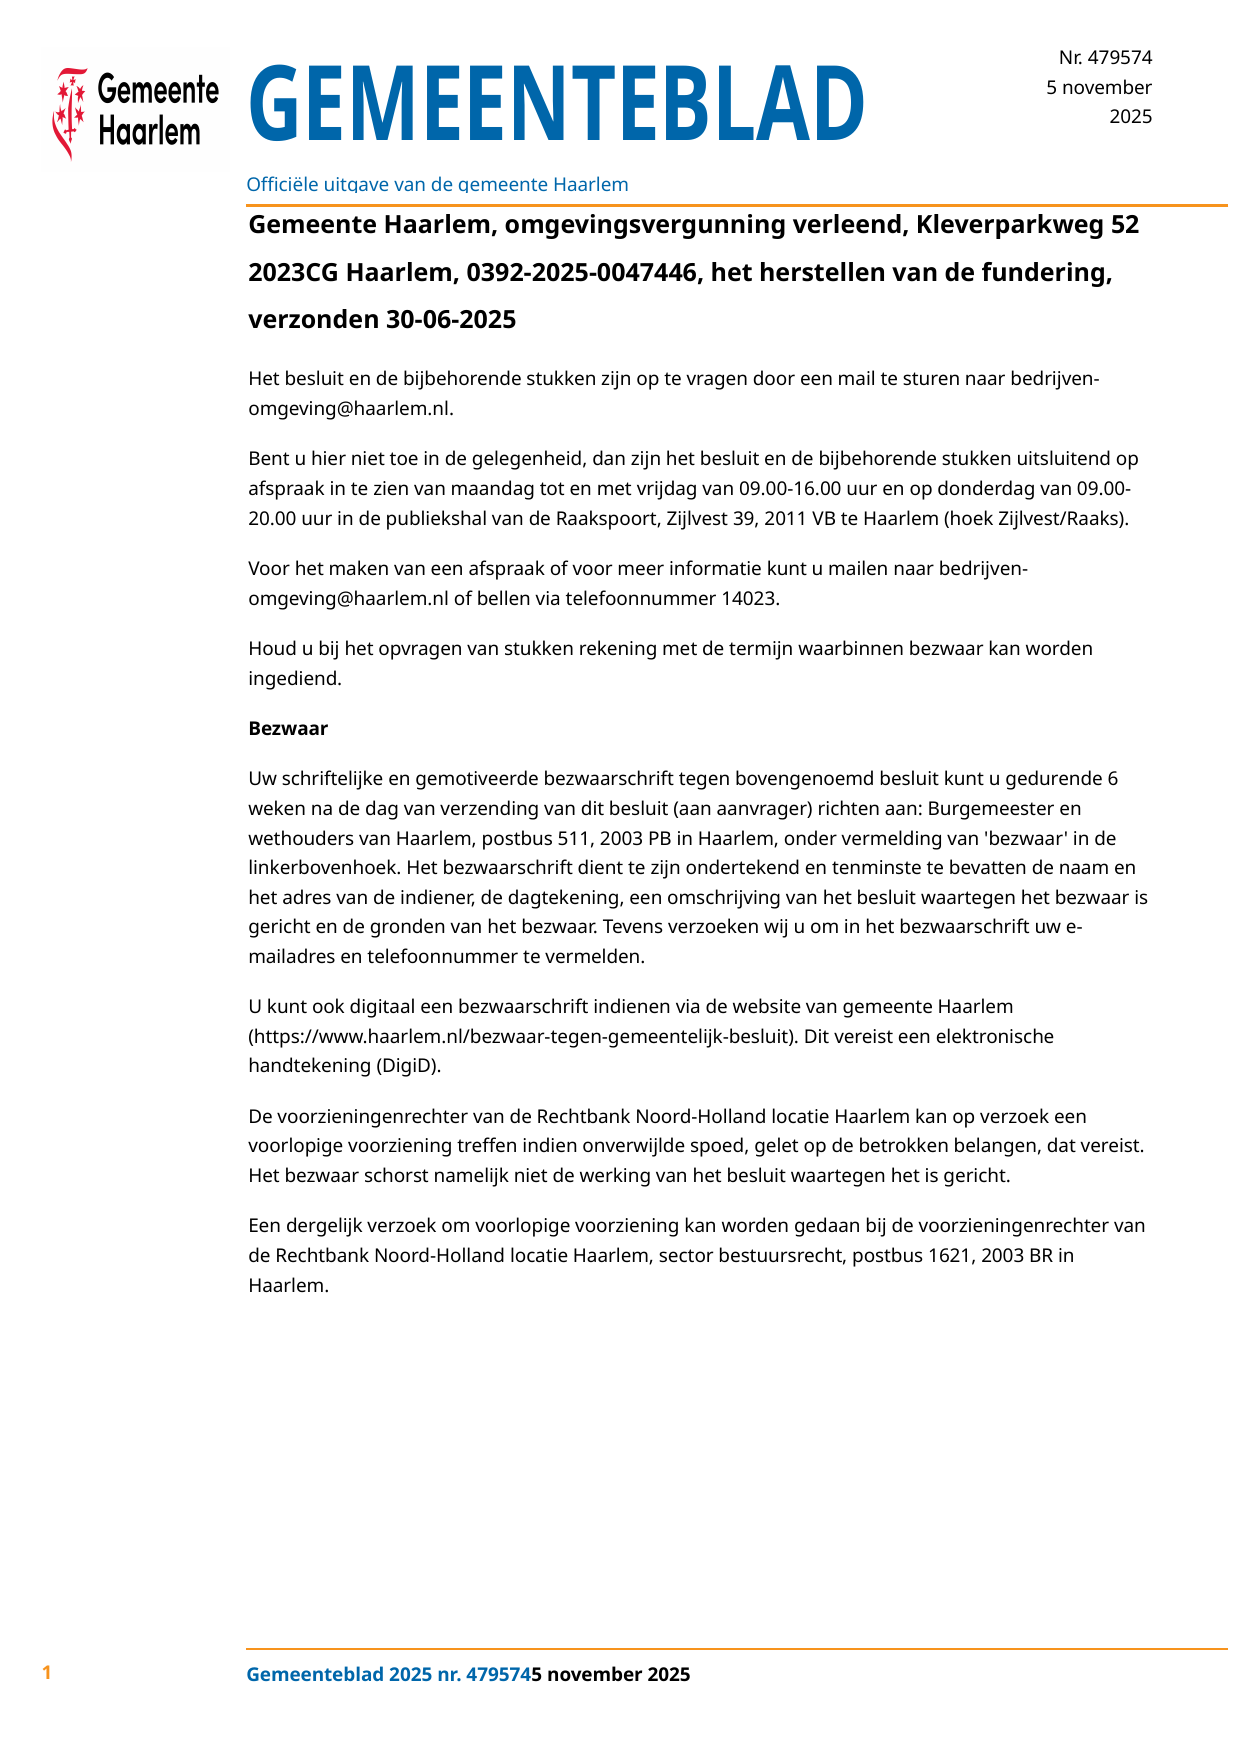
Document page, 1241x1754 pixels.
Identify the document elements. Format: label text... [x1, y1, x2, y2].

text Houd u bij het opvragen van stukken rekening met de termijn waarbinnen bezwaar kan worden ingediend. [248, 635, 1152, 690]
text Bezwaar [248, 715, 1152, 741]
text De voorzieningenrechter van de Rechtbank Noord-Holland locatie Haarlem kan op verzoek een voorlopige voorziening treffen indien onverwijlde spoed, gelet op de betrokken belangen, dat vereist. Het bezwaar schorst namelijk niet de werking van het besluit waartegen het is gericht. [248, 1103, 1152, 1188]
text Een dergelijk verzoek om voorlopige voorziening kan worden gedaan bij de voorzieningenrechter van de Rechtbank Noord-Holland locatie Haarlem, sector bestuursrecht, postbus 1621, 2003 BR in Haarlem. [248, 1213, 1152, 1297]
text Bent u hier niet toe in de gelegenheid, dan zijn het besluit en de bijbehorende stukken uitsluitend op afspraak in te zien van maandag tot en met vrijdag van 09.00-16.00 uur en op donderdag van 09.00-20.00 uur in de publiekshal van de Raakspoort, Zijlvest 39, 2011 VB te Haarlem (hoek Zijlvest/Raaks). [248, 446, 1152, 530]
text U kunt ook digitaal een bezwaarschrift indienen via de website van gemeente Haarlem (https://www.haarlem.nl/bezwaar-tegen-gemeentelijk-besluit). Dit vereist een elektronische handtekening (DigiD). [248, 993, 1152, 1078]
text Voor het maken van een afspraak of voor meer informatie kunt u mailen naar bedrijven-omgeving@haarlem.nl of bellen via telefoonnummer 14023. [248, 555, 1152, 610]
picture [41, 47, 231, 172]
text Het besluit en de bijbehorende stukken zijn op te vragen door een mail te sturen naar bedrijven-omgeving@haarlem.nl. [248, 366, 1152, 421]
text Uw schriftelijke en gemotiveerde bezwaarschrift tegen bovengenoemd besluit kunt u gedurende 6 weken na de dag van verzending van dit besluit (aan aanvrager) richten aan: Burgemeester en wethouders van Haarlem, postbus 511, 2003 PB in Haarlem, onder vermelding van 'bezwaar' in de linkerbovenhoek. Het bezwaarschrift dient te zijn ondertekend en tenminste te bevatten de naam en het adres van de indiener, de dagtekening, een omschrijving van het besluit waartegen het bezwaar is gericht en de gronden van het bezwaar. Tevens verzoeken wij u om in het bezwaarschrift uw e-mailadres en telefoonnummer te vermelden. [248, 766, 1152, 969]
text Gemeente Haarlem, omgevingsvergunning verleend, Kleverparkweg 52 2023CG Haarlem, 0392-2025-0047446, het herstellen van de fundering, verzonden 30-06-2025 [248, 207, 1152, 336]
